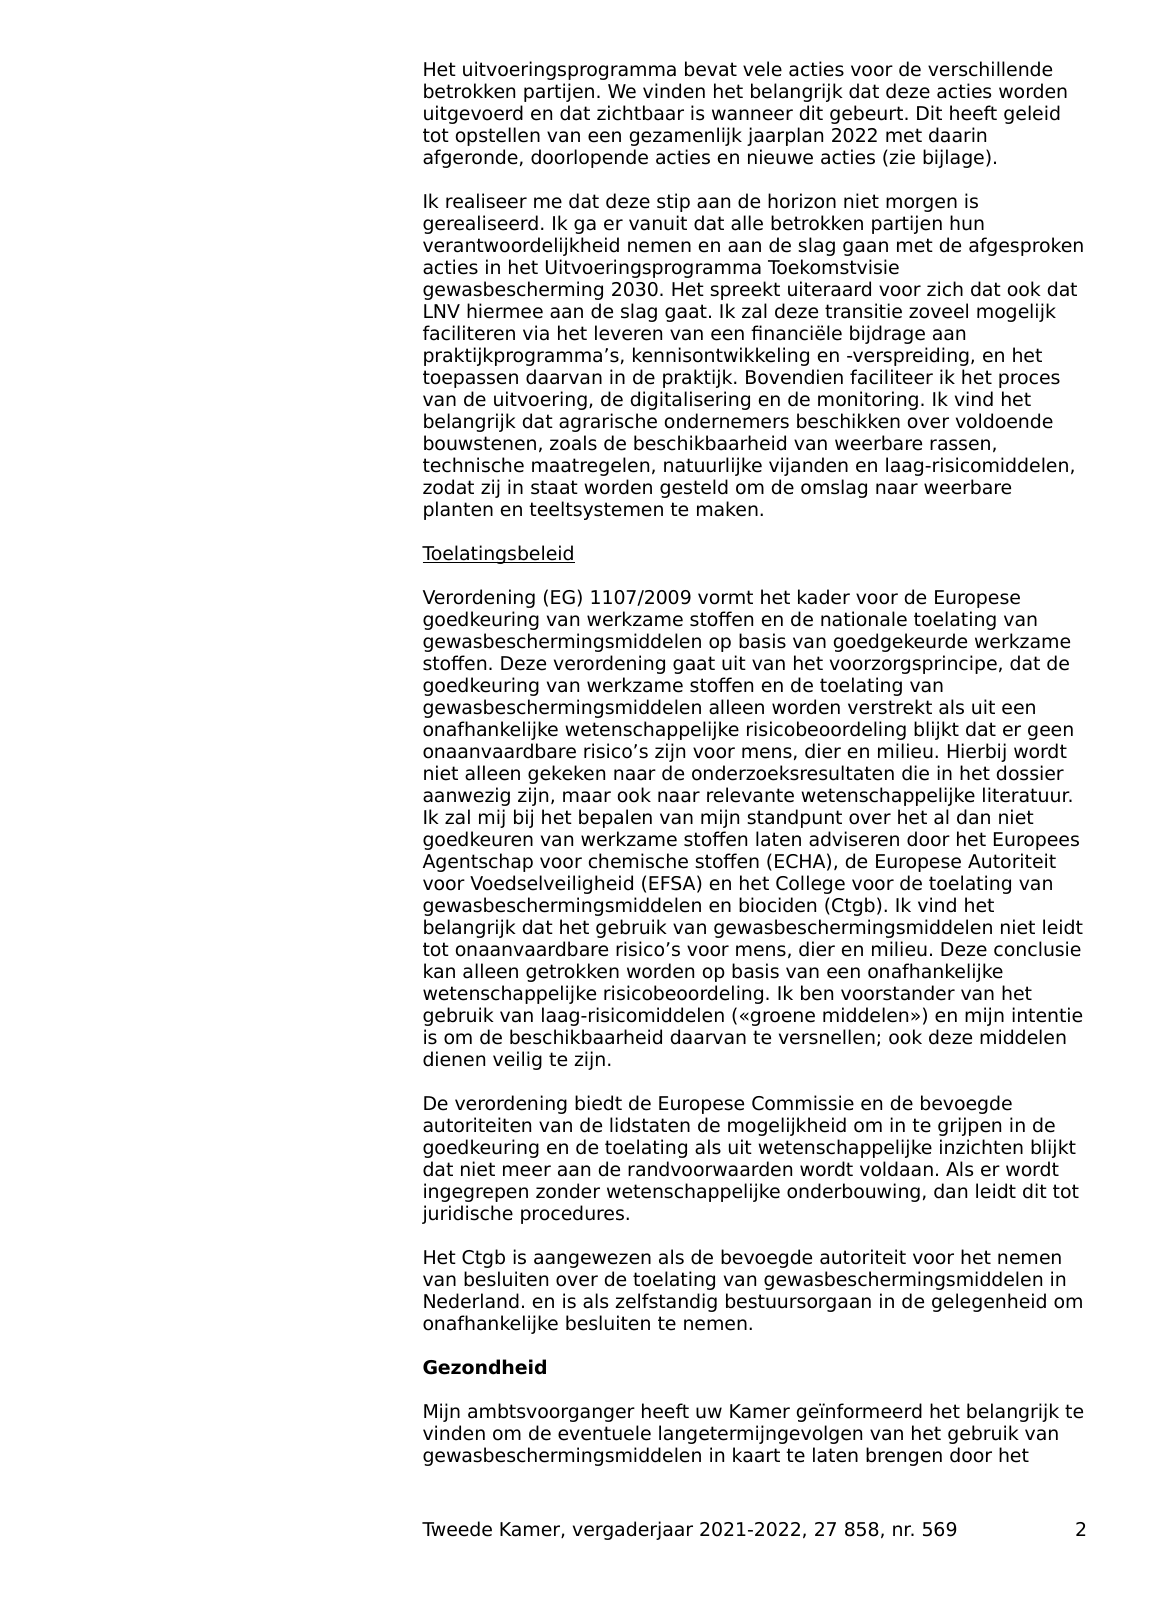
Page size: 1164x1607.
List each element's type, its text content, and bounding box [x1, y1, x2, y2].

text Het Ctgb is aangewezen als de bevoegde autoriteit voor het nemen van besluiten over de toelating van gewasbeschermingsmiddelen in Nederland. en is als zelfstandig bestuursorgaan in de gelegenheid om onafhankelijke besluiten te nemen. [422, 1247, 1087, 1335]
subtitle Toelatingsbeleid [422, 543, 1087, 565]
text Ik realiseer me dat deze stip aan de horizon niet morgen is gerealiseerd. Ik ga er vanuit dat alle betrokken partijen hun verantwoordelijkheid nemen en aan de slag gaan met de afgesproken acties in het Uitvoeringsprogramma Toekomstvisie gewasbescherming 2030. Het spreekt uiteraard voor zich dat ook dat LNV hiermee aan de slag gaat. Ik zal deze transitie zoveel mogelijk faciliteren via het leveren van een financiële bijdrage aan praktijkprogramma’s, kennisontwikkeling en -verspreiding, en het toepassen daarvan in de praktijk. Bovendien faciliteer ik het proces van de uitvoering, de digitalisering en de monitoring. Ik vind het belangrijk dat agrarische ondernemers beschikken over voldoende bouwstenen, zoals de beschikbaarheid van weerbare rassen, technische maatregelen, natuurlijke vijanden en laag-risicomiddelen, zodat zij in staat worden gesteld om de omslag naar weerbare planten en teeltsystemen te maken. [422, 191, 1087, 521]
text Mijn ambtsvoorganger heeft uw Kamer geïnformeerd het belangrijk te vinden om de eventuele langetermijngevolgen van het gebruik van gewasbeschermingsmiddelen in kaart te laten brengen door het [422, 1401, 1087, 1467]
text De verordening biedt de Europese Commissie en de bevoegde autoriteiten van de lidstaten de mogelijkheid om in te grijpen in de goedkeuring en de toelating als uit wetenschappelijke inzichten blijkt dat niet meer aan de randvoorwaarden wordt voldaan. Als er wordt ingegrepen zonder wetenschappelijke onderbouwing, dan leidt dit tot juridische procedures. [422, 1093, 1087, 1225]
subtitle Gezondheid [422, 1357, 1087, 1379]
text Het uitvoeringsprogramma bevat vele acties voor de verschillende betrokken partijen. We vinden het belangrijk dat deze acties worden uitgevoerd en dat zichtbaar is wanneer dit gebeurt. Dit heeft geleid tot opstellen van een gezamenlijk jaarplan 2022 met daarin afgeronde, doorlopende acties en nieuwe acties (zie bijlage). [422, 59, 1087, 169]
text Verordening (EG) 1107/2009 vormt het kader voor de Europese goedkeuring van werkzame stoffen en de nationale toelating van gewasbeschermingsmiddelen op basis van goedgekeurde werkzame stoffen. Deze verordening gaat uit van het voorzorgsprincipe, dat de goedkeuring van werkzame stoffen en de toelating van gewasbeschermingsmiddelen alleen worden verstrekt als uit een onafhankelijke wetenschappelijke risicobeoordeling blijkt dat er geen onaanvaardbare risico’s zijn voor mens, dier en milieu. Hierbij wordt niet alleen gekeken naar de onderzoeksresultaten die in het dossier aanwezig zijn, maar ook naar relevante wetenschappelijke literatuur. Ik zal mij bij het bepalen van mijn standpunt over het al dan niet goedkeuren van werkzame stoffen laten adviseren door het Europees Agentschap voor chemische stoffen (ECHA), de Europese Autoriteit voor Voedselveiligheid (EFSA) en het College voor de toelating van gewasbeschermingsmiddelen en biociden (Ctgb). Ik vind het belangrijk dat het gebruik van gewasbeschermingsmiddelen niet leidt tot onaanvaardbare risico’s voor mens, dier en milieu. Deze conclusie kan alleen getrokken worden op basis van een onafhankelijke wetenschappelijke risicobeoordeling. Ik ben voorstander van het gebruik van laag-risicomiddelen («groene middelen») en mijn intentie is om de beschikbaarheid daarvan te versnellen; ook deze middelen dienen veilig te zijn. [422, 587, 1087, 1071]
